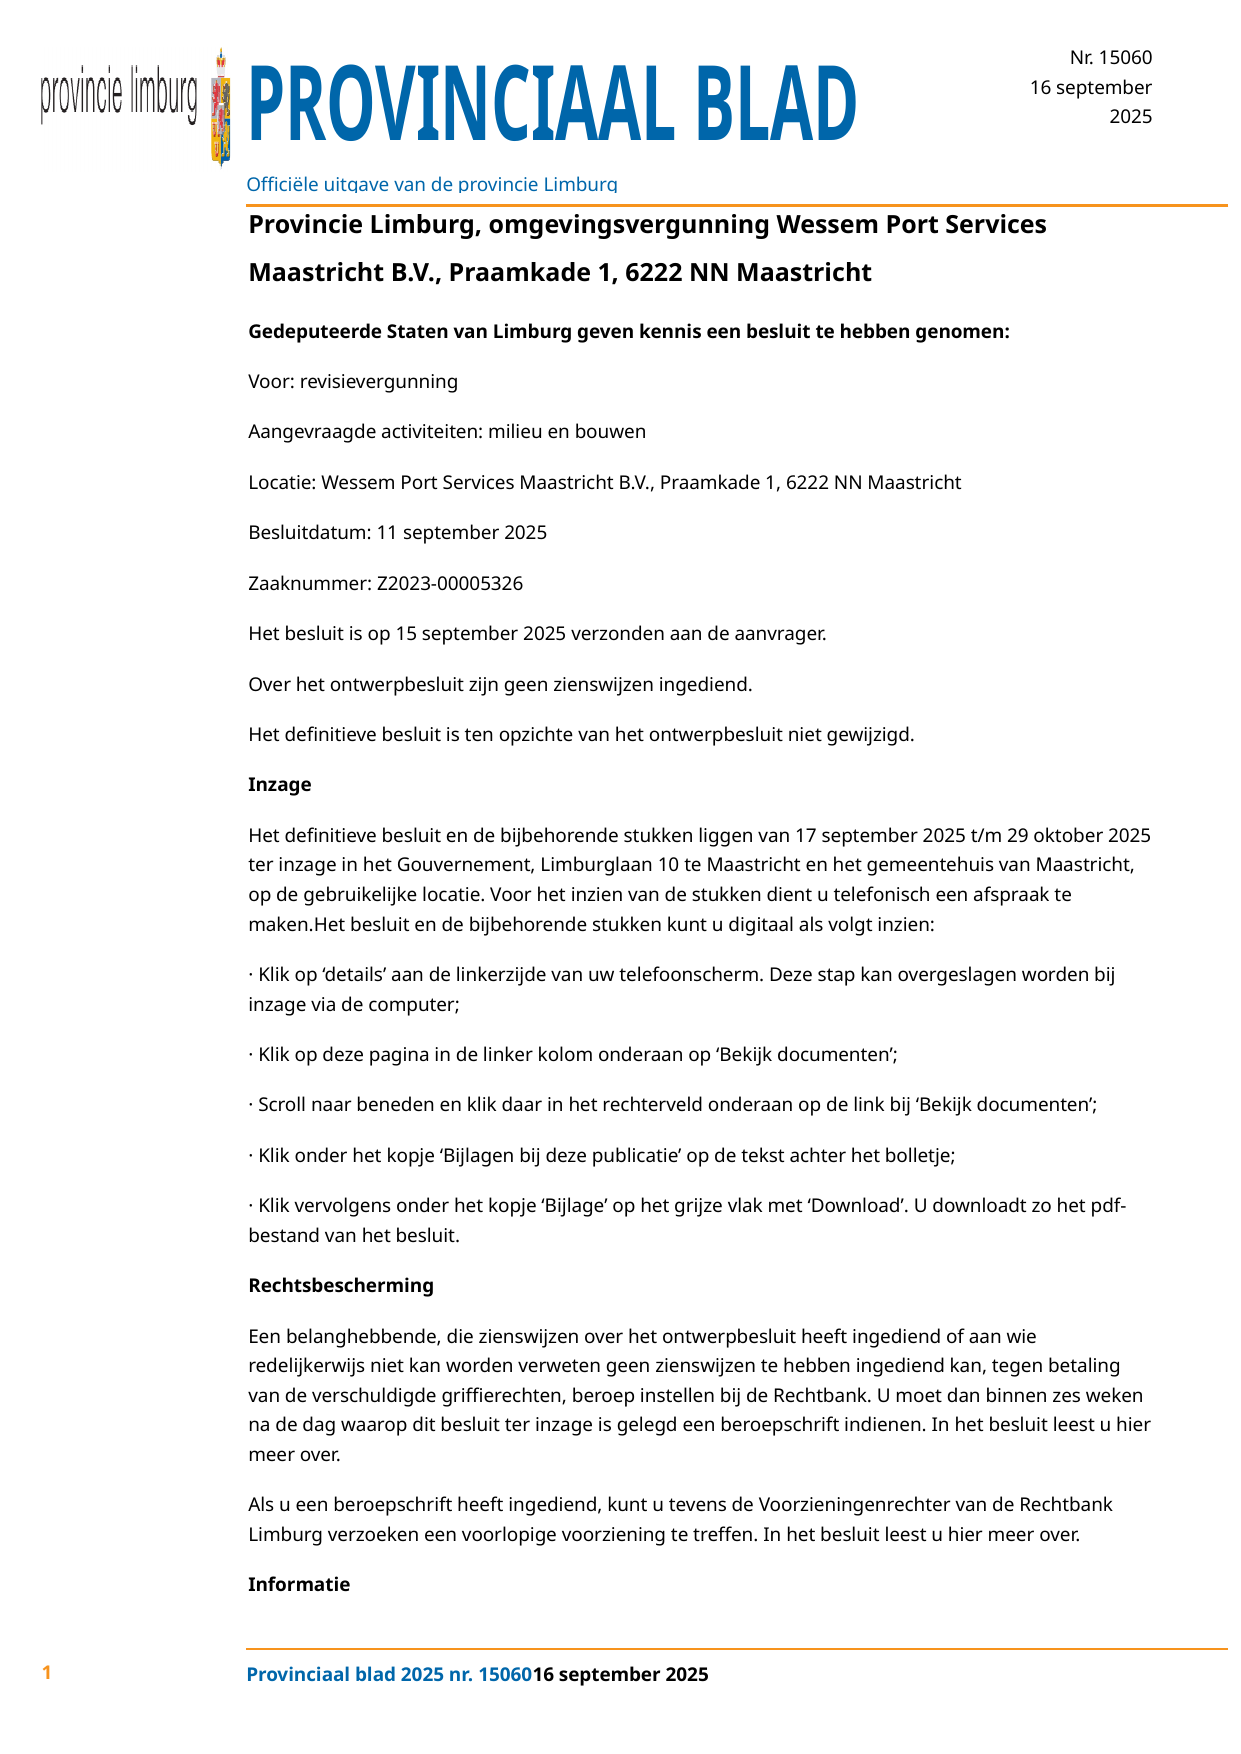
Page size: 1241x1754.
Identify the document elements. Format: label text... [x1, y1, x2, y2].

text Besluitdatum: 11 september 2025 [248, 519, 1152, 545]
text Over het ontwerpbesluit zijn geen zienswijzen ingediend. [248, 671, 1152, 697]
text Aangevraagde activiteiten: milieu en bouwen [248, 419, 1152, 444]
text Het besluit is op 15 september 2025 verzonden aan de aanvrager. [248, 620, 1152, 646]
text · Klik onder het kopje ‘Bijlagen bij deze publicatie’ op de tekst achter het bolletje; [248, 1142, 1152, 1168]
text Voor: revisievergunning [248, 368, 1152, 394]
text Inzage [248, 772, 1152, 797]
text Het definitieve besluit is ten opzichte van het ontwerpbesluit niet gewijzigd. [248, 721, 1152, 747]
text · Klik op ‘details’ aan de linkerzijde van uw telefoonscherm. Deze stap kan overgeslagen worden bij inzage via de computer; [248, 961, 1152, 1017]
text Provincie Limburg, omgevingsvergunning Wessem Port Services Maastricht B.V., Praamkade 1, 6222 NN Maastricht [248, 207, 1152, 288]
text · Scroll naar beneden en klik daar in het rechterveld onderaan op de link bij ‘Bekijk documenten’; [248, 1092, 1152, 1117]
text Gedeputeerde Staten van Limburg geven kennis een besluit te hebben genomen: [248, 318, 1152, 344]
text Rechtsbescherming [248, 1272, 1152, 1298]
text Zaaknummer: Z2023-00005326 [248, 570, 1152, 596]
text Als u een beroepschrift heeft ingediend, kunt u tevens de Voorzieningenrechter van de Rechtbank Limburg verzoeken een voorlopige voorziening te treffen. In het besluit leest u hier meer over. [248, 1492, 1152, 1547]
picture [41, 47, 231, 172]
text Locatie: Wessem Port Services Maastricht B.V., Praamkade 1, 6222 NN Maastricht [248, 469, 1152, 495]
text Het definitieve besluit en de bijbehorende stukken liggen van 17 september 2025 t/m 29 oktober 2025 ter inzage in het Gouvernement, Limburglaan 10 te Maastricht en het gemeentehuis van Maastricht, op de gebruikelijke locatie. Voor het inzien van de stukken dient u telefonisch een afspraak te maken.Het besluit en de bijbehorende stukken kunt u digitaal als volgt inzien: [248, 822, 1152, 937]
text · Klik vervolgens onder het kopje ‘Bijlage’ op het grijze vlak met ‘Download’. U downloadt zo het pdf-bestand van het besluit. [248, 1192, 1152, 1248]
text · Klik op deze pagina in de linker kolom onderaan op ‘Bekijk documenten’; [248, 1041, 1152, 1067]
text Een belanghebbende, die zienswijzen over het ontwerpbesluit heeft ingediend of aan wie redelijkerwijs niet kan worden verweten geen zienswijzen te hebben ingediend kan, tegen betaling van de verschuldigde griffierechten, beroep instellen bij de Rechtbank. U moet dan binnen zes weken na de dag waarop dit besluit ter inzage is gelegd een beroepschrift indienen. In het besluit leest u hier meer over. [248, 1323, 1152, 1467]
text Informatie [248, 1572, 1152, 1597]
